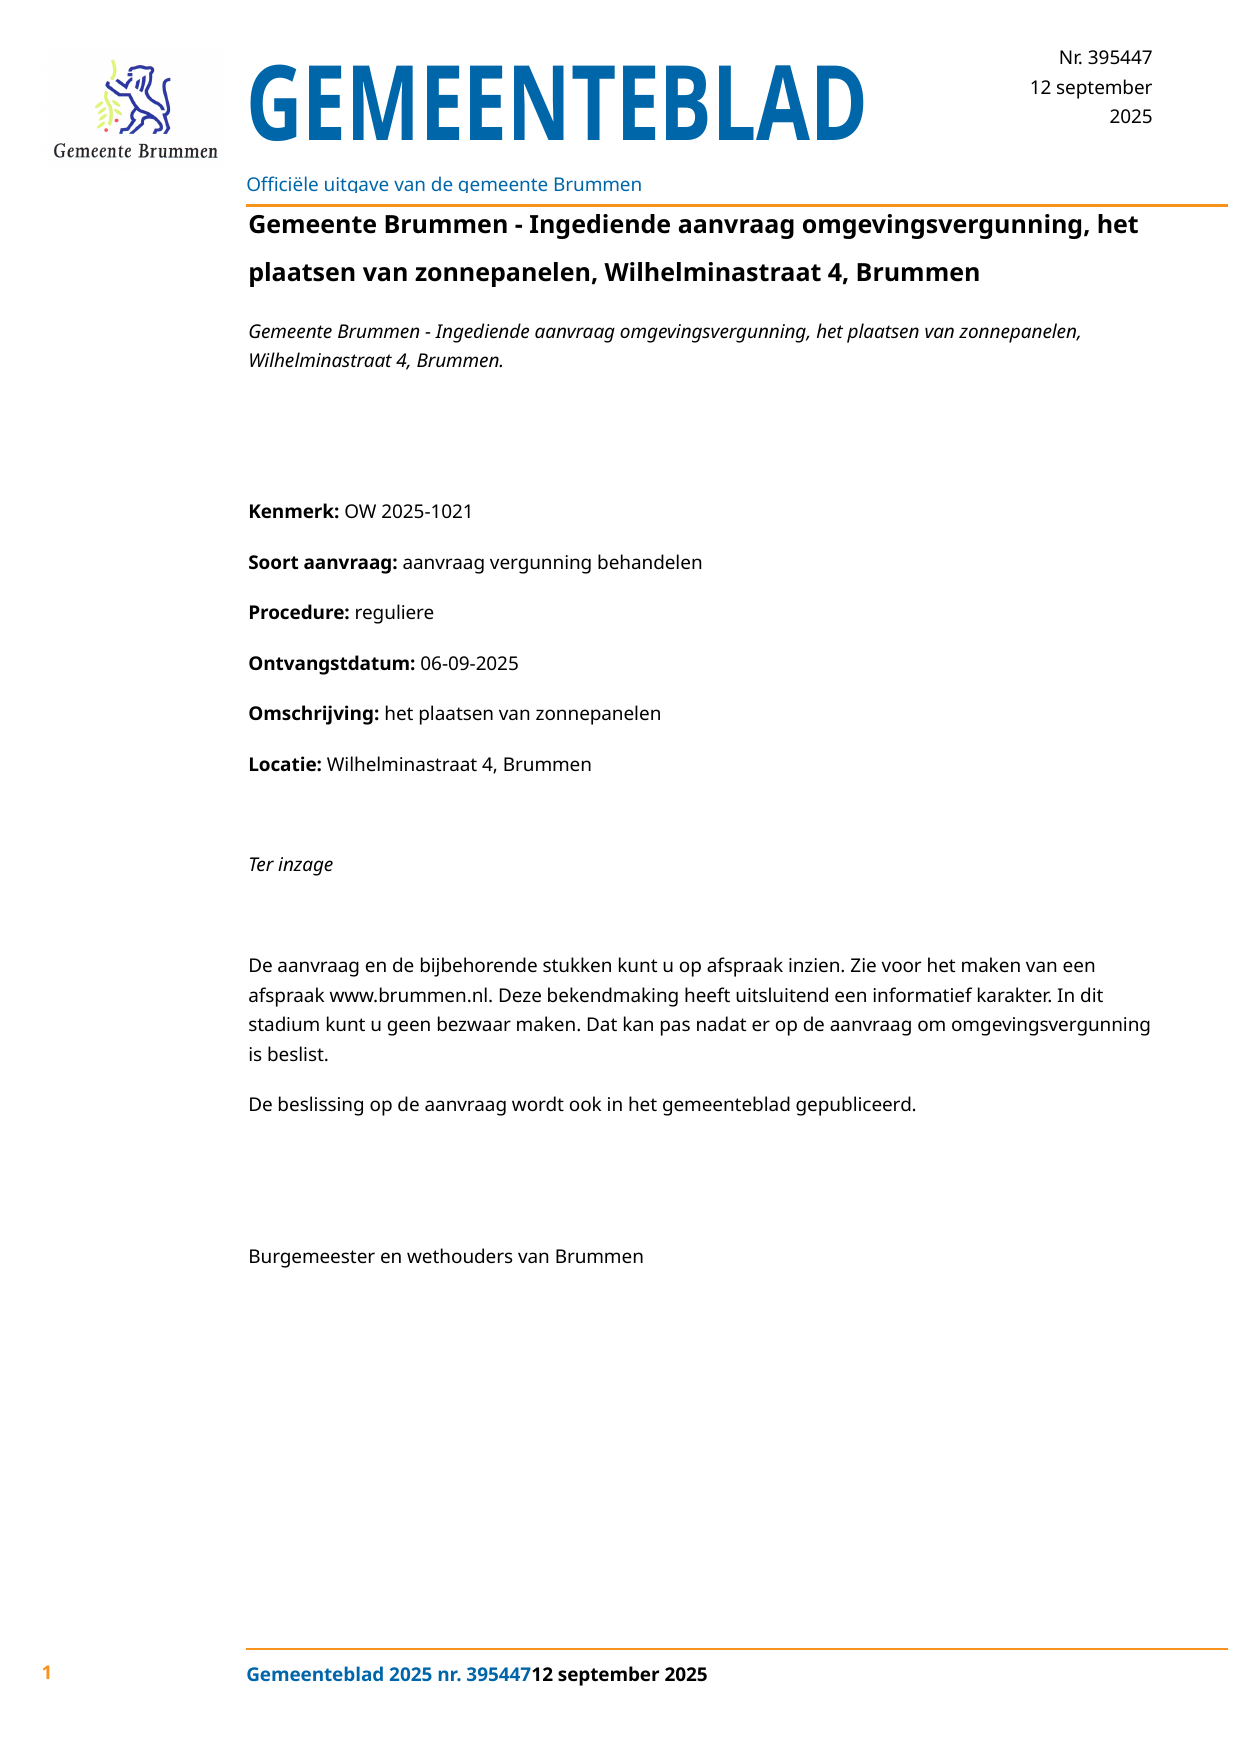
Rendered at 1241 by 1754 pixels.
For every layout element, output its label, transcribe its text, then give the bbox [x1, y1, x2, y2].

text Ontvangstdatum: 06-09-2025 [248, 650, 1152, 676]
text Ter inzage [248, 852, 1152, 877]
text Procedure: reguliere [248, 599, 1152, 625]
text Omschrijving: het plaatsen van zonnepanelen [248, 700, 1152, 726]
text Gemeente Brummen - Ingediende aanvraag omgevingsvergunning, het plaatsen van zonnepanelen, Wilhelminastraat 4, Brummen [248, 207, 1152, 288]
text Soort aanvraag: aanvraag vergunning behandelen [248, 549, 1152, 575]
text Burgemeester en wethouders van Brummen [248, 1243, 1152, 1269]
picture [41, 47, 231, 172]
text De beslissing op de aanvraag wordt ook in het gemeenteblad gepubliceerd. [248, 1092, 1152, 1117]
text Kenmerk: OW 2025-1021 [248, 499, 1152, 524]
text Locatie: Wilhelminastraat 4, Brummen [248, 751, 1152, 777]
text De aanvraag en de bijbehorende stukken kunt u op afspraak inzien. Zie voor het maken van een afspraak www.brummen.nl. Deze bekendmaking heeft uitsluitend een informatief karakter. In dit stadium kunt u geen bezwaar maken. Dat kan pas nadat er op de aanvraag om omgevingsvergunning is beslist. [248, 952, 1152, 1067]
text Gemeente Brummen - Ingediende aanvraag omgevingsvergunning, het plaatsen van zonnepanelen, Wilhelminastraat 4, Brummen. [248, 318, 1152, 373]
